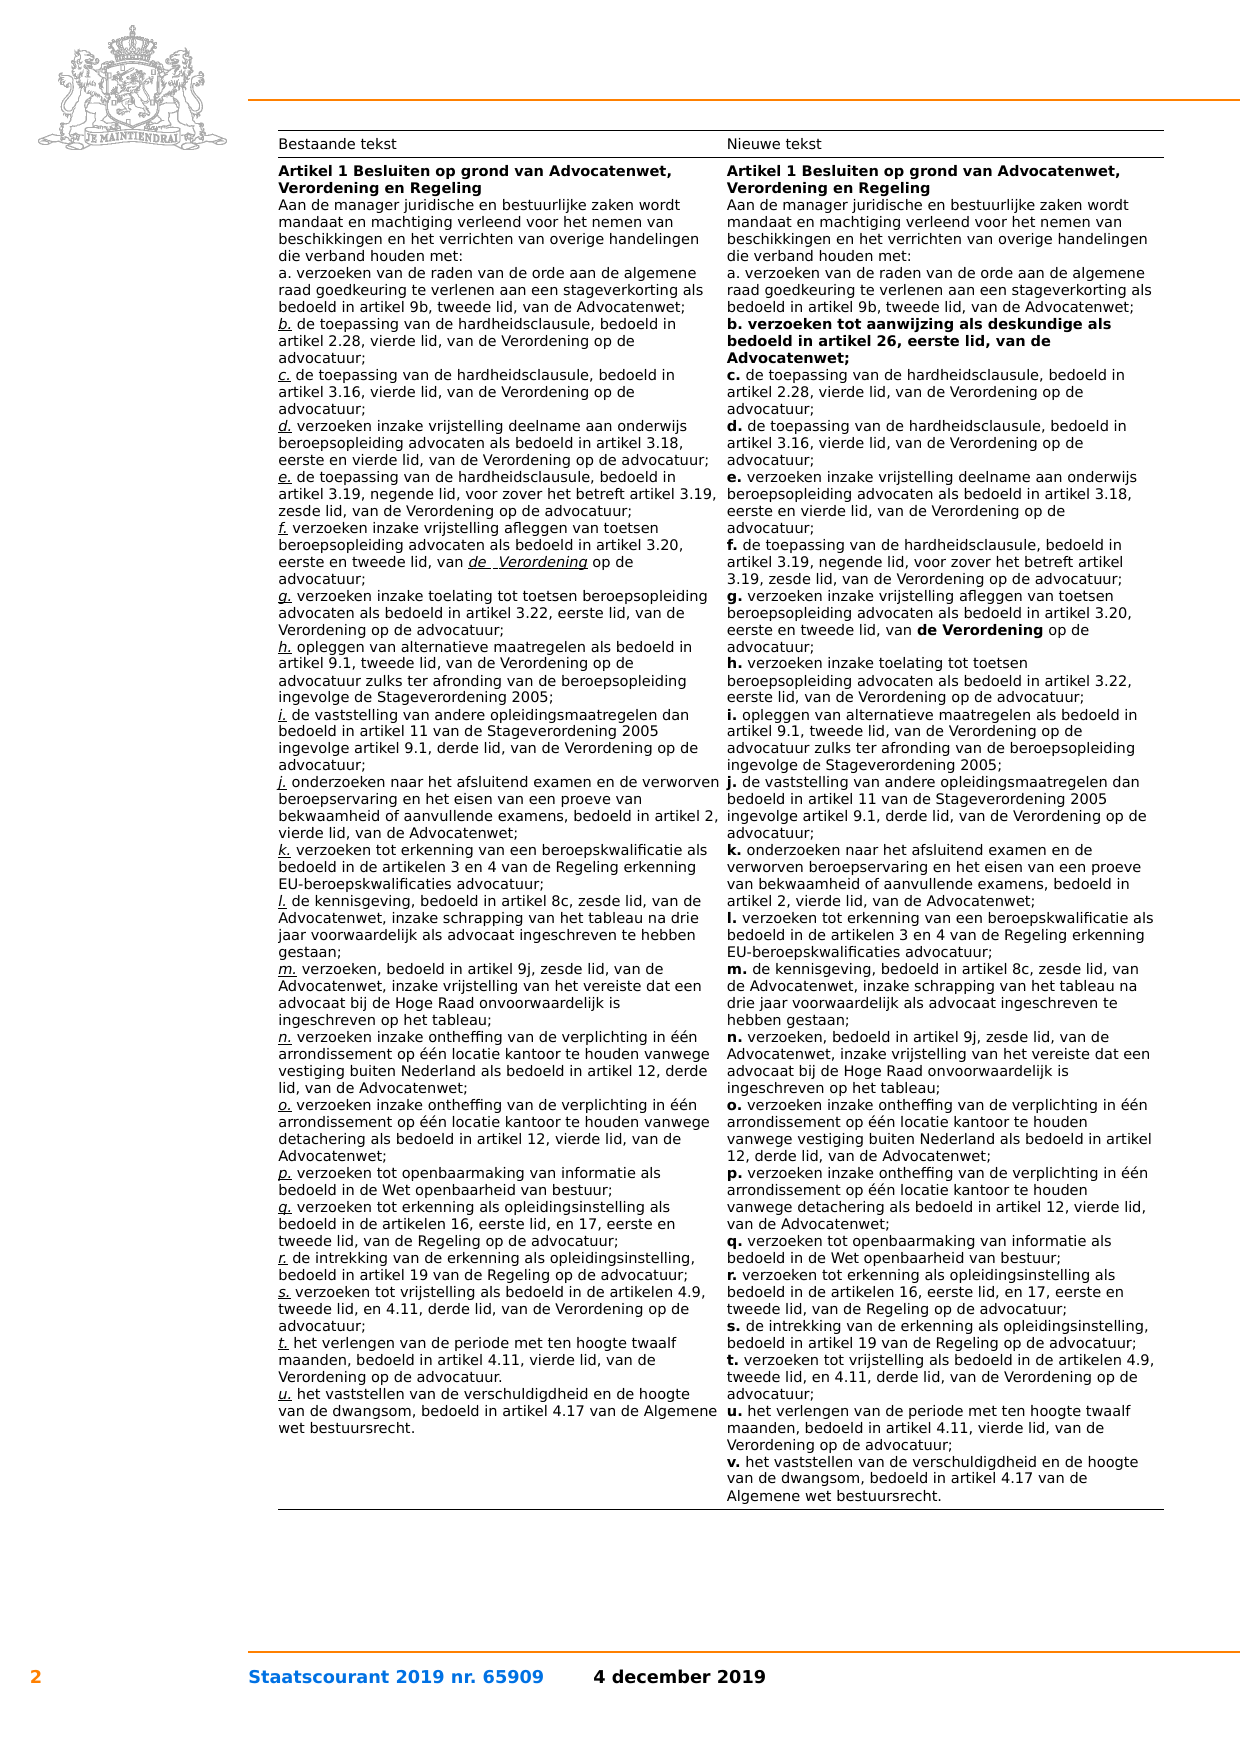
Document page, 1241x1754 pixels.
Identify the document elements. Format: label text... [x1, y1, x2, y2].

table_cell Artikel 1 Besluiten op grond van Advocatenwet, Verordening en Regeling Aan de manager juridische en bestuurlijke zaken wordt mandaat en machtiging verleend voor het nemen van beschikkingen en het verrichten van overige handelingen die verband houden met: a. verzoeken van de raden van de orde aan de algemene raad goedkeuring te verlenen aan een stageverkorting als bedoeld in artikel 9b, tweede lid, van de Advocatenwet; b. de toepassing van de hardheidsclausule, bedoeld in artikel 2.28, vierde lid, van de Verordening op de advocatuur; c. de toepassing van de hardheidsclausule, bedoeld in artikel 3.16, vierde lid, van de Verordening op de advocatuur; d. verzoeken inzake vrijstelling deelname aan onderwijs beroepsopleiding advocaten als bedoeld in artikel 3.18, eerste en vierde lid, van de Verordening op de advocatuur; e. de toepassing van de hardheidsclausule, bedoeld in artikel 3.19, negende lid, voor zover het betreft artikel 3.19, zesde lid, van de Verordening op de advocatuur; f. verzoeken inzake vrijstelling afleggen van toetsen beroepsopleiding advocaten als bedoeld in artikel 3.20, eerste en tweede lid, van de Verordening op de advocatuur; g. verzoeken inzake toelating tot toetsen beroepsopleiding advocaten als bedoeld in artikel 3.22, eerste lid, van de Verordening op de advocatuur; h. opleggen van alternatieve maatregelen als bedoeld in artikel 9.1, tweede lid, van de Verordening op de advocatuur zulks ter afronding van de beroepsopleiding ingevolge de Stageverordening 2005; i. de vaststelling van andere opleidingsmaatregelen dan bedoeld in artikel 11 van de Stageverordening 2005 ingevolge artikel 9.1, derde lid, van de Verordening op de advocatuur; j. onderzoeken naar het afsluitend examen en de verworven beroepservaring en het eisen van een proeve van bekwaamheid of aanvullende examens, bedoeld in artikel 2, vierde lid, van de Advocatenwet; k. verzoeken tot erkenning van een beroepskwalificatie als bedoeld in de artikelen 3 en 4 van de Regeling erkenning EU-beroepskwalificaties advocatuur; l. de kennisgeving, bedoeld in artikel 8c, zesde lid, van de Advocatenwet, inzake schrapping van het tableau na drie jaar voorwaardelijk als advocaat ingeschreven te hebben gestaan; m. verzoeken, bedoeld in artikel 9j, zesde lid, van de Advocatenwet, inzake vrijstelling van het vereiste dat een advocaat bij de Hoge Raad onvoorwaardelijk is ingeschreven op het tableau; n. verzoeken inzake ontheffing van de verplichting in één arrondissement op één locatie kantoor te houden vanwege vestiging buiten Nederland als bedoeld in artikel 12, derde lid, van de Advocatenwet; o. verzoeken inzake ontheffing van de verplichting in één arrondissement op één locatie kantoor te houden vanwege detachering als bedoeld in artikel 12, vierde lid, van de Advocatenwet; p. verzoeken tot openbaarmaking van informatie als bedoeld in de Wet openbaarheid van bestuur; q. verzoeken tot erkenning als opleidingsinstelling als bedoeld in de artikelen 16, eerste lid, en 17, eerste en tweede lid, van de Regeling op de advocatuur; r. de intrekking van de erkenning als opleidingsinstelling, bedoeld in artikel 19 van de Regeling op de advocatuur; s. verzoeken tot vrijstelling als bedoeld in de artikelen 4.9, tweede lid, en 4.11, derde lid, van de Verordening op de advocatuur; t. het verlengen van de periode met ten hoogte twaalf maanden, bedoeld in artikel 4.11, vierde lid, van de Verordening op de advocatuur. u. het vaststellen van de verschuldigdheid en de hoogte van de dwangsom, bedoeld in artikel 4.17 van de Algemene wet bestuursrecht. [278, 158, 721, 1509]
picture [38, 25, 227, 150]
table_cell Artikel 1 Besluiten op grond van Advocatenwet, Verordening en Regeling Aan de manager juridische en bestuurlijke zaken wordt mandaat en machtiging verleend voor het nemen van beschikkingen en het verrichten van overige handelingen die verband houden met: a. verzoeken van de raden van de orde aan de algemene raad goedkeuring te verlenen aan een stageverkorting als bedoeld in artikel 9b, tweede lid, van de Advocatenwet; b. verzoeken tot aanwijzing als deskundige als bedoeld in artikel 26, eerste lid, van de Advocatenwet; c. de toepassing van de hardheidsclausule, bedoeld in artikel 2.28, vierde lid, van de Verordening op de advocatuur; d. de toepassing van de hardheidsclausule, bedoeld in artikel 3.16, vierde lid, van de Verordening op de advocatuur; e. verzoeken inzake vrijstelling deelname aan onderwijs beroepsopleiding advocaten als bedoeld in artikel 3.18, eerste en vierde lid, van de Verordening op de advocatuur; f. de toepassing van de hardheidsclausule, bedoeld in artikel 3.19, negende lid, voor zover het betreft artikel 3.19, zesde lid, van de Verordening op de advocatuur; g. verzoeken inzake vrijstelling afleggen van toetsen beroepsopleiding advocaten als bedoeld in artikel 3.20, eerste en tweede lid, van de Verordening op de advocatuur; h. verzoeken inzake toelating tot toetsen beroepsopleiding advocaten als bedoeld in artikel 3.22, eerste lid, van de Verordening op de advocatuur; i. opleggen van alternatieve maatregelen als bedoeld in artikel 9.1, tweede lid, van de Verordening op de advocatuur zulks ter afronding van de beroepsopleiding ingevolge de Stageverordening 2005; j. de vaststelling van andere opleidingsmaatregelen dan bedoeld in artikel 11 van de Stageverordening 2005 ingevolge artikel 9.1, derde lid, van de Verordening op de advocatuur; k. onderzoeken naar het afsluitend examen en de verworven beroepservaring en het eisen van een proeve van bekwaamheid of aanvullende examens, bedoeld in artikel 2, vierde lid, van de Advocatenwet; l. verzoeken tot erkenning van een beroepskwalificatie als bedoeld in de artikelen 3 en 4 van de Regeling erkenning EU-beroepskwalificaties advocatuur; m. de kennisgeving, bedoeld in artikel 8c, zesde lid, van de Advocatenwet, inzake schrapping van het tableau na drie jaar voorwaardelijk als advocaat ingeschreven te hebben gestaan; n. verzoeken, bedoeld in artikel 9j, zesde lid, van de Advocatenwet, inzake vrijstelling van het vereiste dat een advocaat bij de Hoge Raad onvoorwaardelijk is ingeschreven op het tableau; o. verzoeken inzake ontheffing van de verplichting in één arrondissement op één locatie kantoor te houden vanwege vestiging buiten Nederland als bedoeld in artikel 12, derde lid, van de Advocatenwet; p. verzoeken inzake ontheffing van de verplichting in één arrondissement op één locatie kantoor te houden vanwege detachering als bedoeld in artikel 12, vierde lid, van de Advocatenwet; q. verzoeken tot openbaarmaking van informatie als bedoeld in de Wet openbaarheid van bestuur; r. verzoeken tot erkenning als opleidingsinstelling als bedoeld in de artikelen 16, eerste lid, en 17, eerste en tweede lid, van de Regeling op de advocatuur; s. de intrekking van de erkenning als opleidingsinstelling, bedoeld in artikel 19 van de Regeling op de advocatuur; t. verzoeken tot vrijstelling als bedoeld in de artikelen 4.9, tweede lid, en 4.11, derde lid, van de Verordening op de advocatuur; u. het verlengen van de periode met ten hoogte twaalf maanden, bedoeld in artikel 4.11, vierde lid, van de Verordening op de advocatuur; v. het vaststellen van de verschuldigdheid en de hoogte van de dwangsom, bedoeld in artikel 4.17 van de Algemene wet bestuursrecht. [721, 158, 1163, 1509]
table_header Bestaande tekst [278, 131, 721, 157]
table_header Nieuwe tekst [721, 131, 1163, 157]
